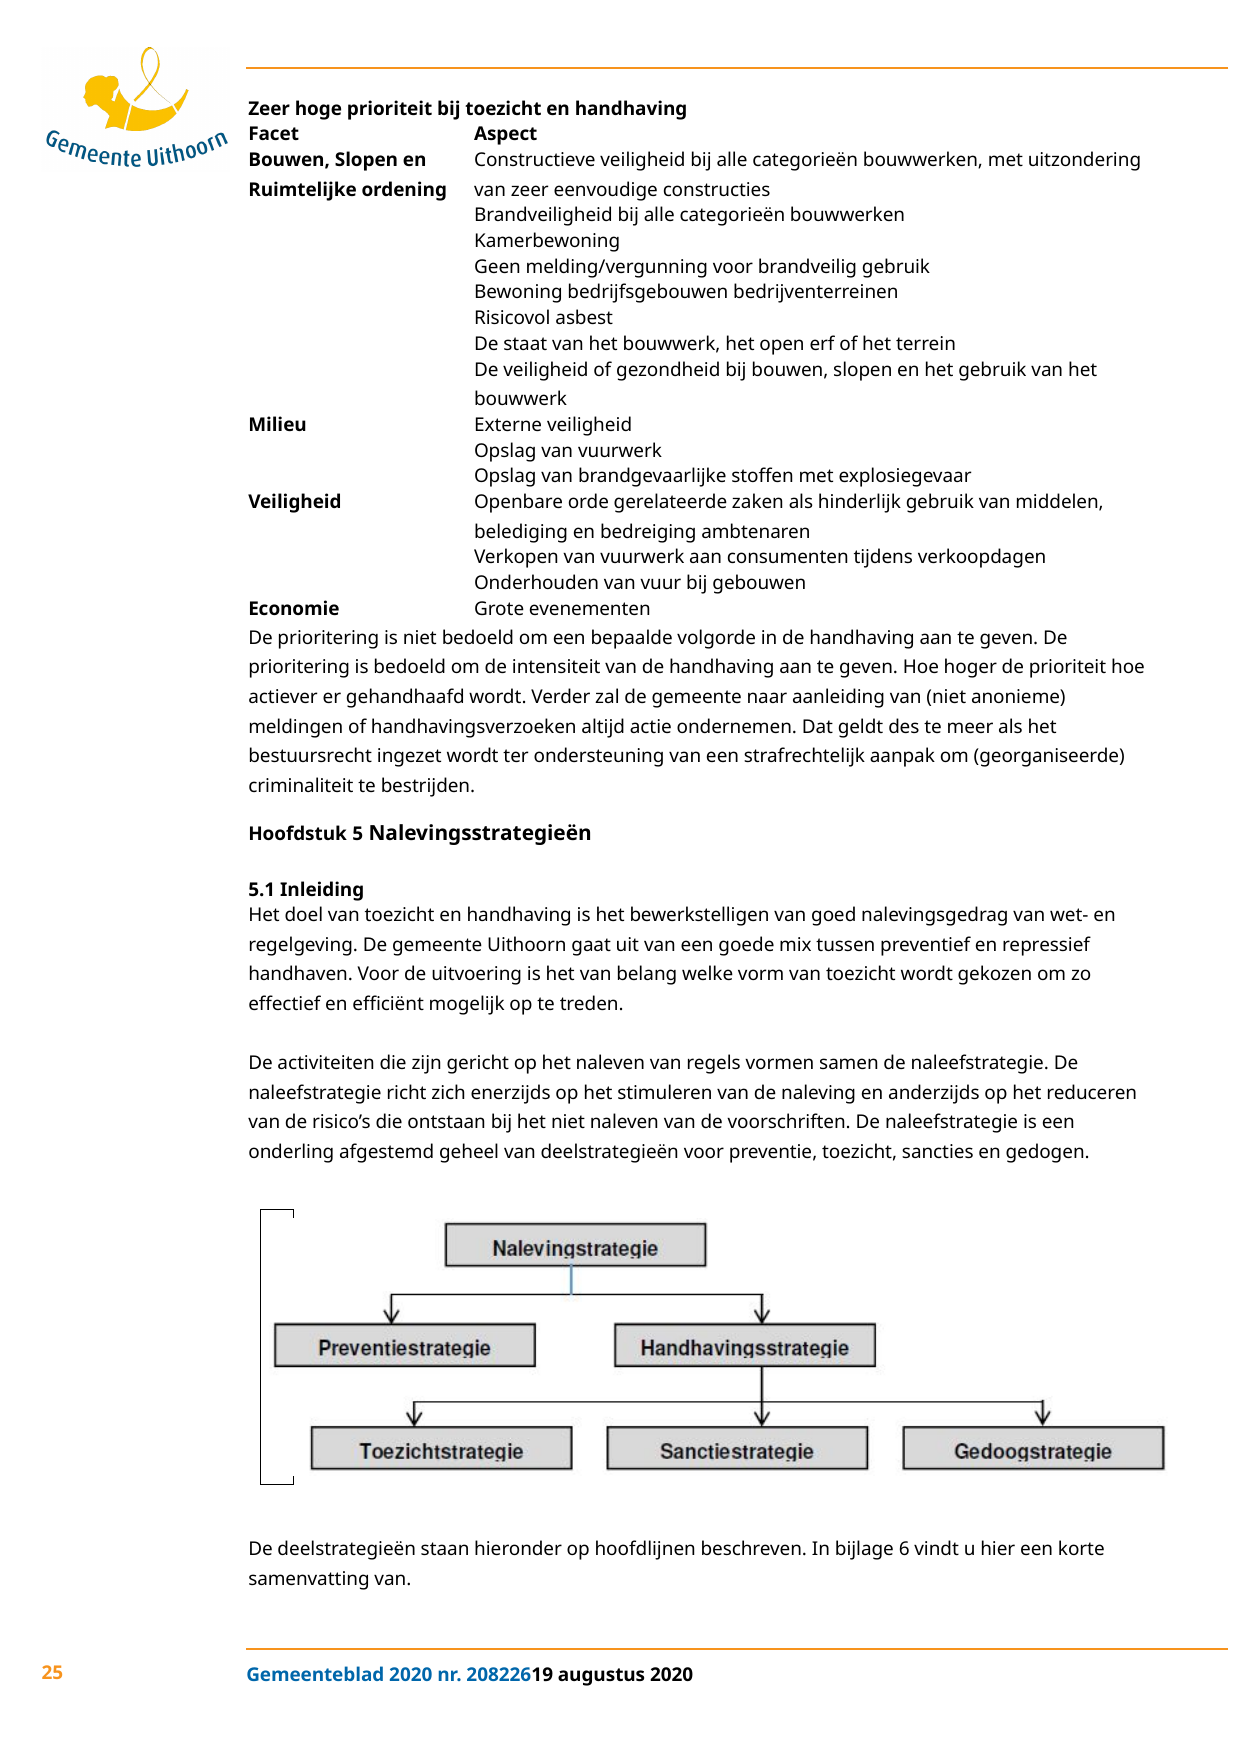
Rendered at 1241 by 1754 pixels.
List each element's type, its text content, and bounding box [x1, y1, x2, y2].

table_cell Veiligheid [248, 489, 474, 595]
text Hoofdstuk 5 Nalevingsstrategieën [248, 818, 1152, 846]
table_cell Opslag van vuurwerk [474, 437, 1152, 463]
table_cell Onderhouden van vuur bij gebouwen [474, 570, 1152, 595]
table_cell De staat van het bouwwerk, het open erf of het terrein [474, 330, 1152, 356]
text 5.1 Inleiding [248, 876, 1152, 901]
table_cell De veiligheid of gezondheid bij bouwen, slopen en het gebruik van het bouwwerk [474, 356, 1152, 411]
table_cell Geen melding/vergunning voor brandveilig gebruik [474, 253, 1152, 279]
table_cell Bouwen, Slopen en Ruimtelijke ordening [248, 146, 474, 411]
text De prioritering is niet bedoeld om een bepaalde volgorde in de handhaving aan te geven. De prioritering is bedoeld om de intensiteit van de handhaving aan te geven. Hoe hoger de prioriteit hoe actiever er gehandhaafd wordt. Verder zal de gemeente naar aanleiding van (niet anonieme) meldingen of handhavingsverzoeken altijd actie ondernemen. Dat geldt des te meer als het bestuursrecht ingezet wordt ter ondersteuning van een strafrechtelijk aanpak om (georganiseerde) criminaliteit te bestrijden. [248, 624, 1152, 798]
table_cell Facet [248, 121, 474, 146]
table_cell Verkopen van vuurwerk aan consumenten tijdens verkoopdagen [474, 544, 1152, 569]
picture [41, 47, 231, 172]
table_cell Opslag van brandgevaarlijke stoffen met explosiegevaar [474, 463, 1152, 488]
picture [268, 1218, 1173, 1476]
table_cell Milieu [248, 411, 474, 488]
table_cell Bewoning bedrijfsgebouwen bedrijventerreinen [474, 279, 1152, 304]
table_cell Grote evenementen [474, 595, 1152, 621]
table_cell Brandveiligheid bij alle categorieën bouwwerken [474, 202, 1152, 227]
table_header Zeer hoge prioriteit bij toezicht en handhaving [248, 95, 1152, 121]
table_cell Risicovol asbest [474, 305, 1152, 330]
table_cell Openbare orde gerelateerde zaken als hinderlijk gebruik van middelen, belediging en bedreiging ambtenaren [474, 489, 1152, 544]
table_cell Aspect [474, 121, 1152, 146]
text Het doel van toezicht en handhaving is het bewerkstelligen van goed nalevingsgedrag van wet- en regelgeving. De gemeente Uithoorn gaat uit van een goede mix tussen preventief en repressief handhaven. Voor de uitvoering is het van belang welke vorm van toezicht wordt gekozen om zo effectief en efficiënt mogelijk op te treden. [248, 901, 1152, 1016]
table_cell Constructieve veiligheid bij alle categorieën bouwwerken, met uitzondering van zeer eenvoudige constructies [474, 146, 1152, 202]
text De activiteiten die zijn gericht op het naleven van regels vormen samen de naleefstrategie. De naleefstrategie richt zich enerzijds op het stimuleren van de naleving en anderzijds op het reduceren van de risico’s die ontstaan bij het niet naleven van de voorschriften. De naleefstrategie is een onderling afgestemd geheel van deelstrategieën voor preventie, toezicht, sancties en gedogen. [248, 1049, 1152, 1164]
table_cell Economie [248, 595, 474, 621]
table_cell Externe veiligheid [474, 411, 1152, 437]
table_cell Kamerbewoning [474, 227, 1152, 253]
text De deelstrategieën staan hieronder op hoofdlijnen beschreven. In bijlage 6 vindt u hier een korte samenvatting van. [248, 1535, 1152, 1591]
